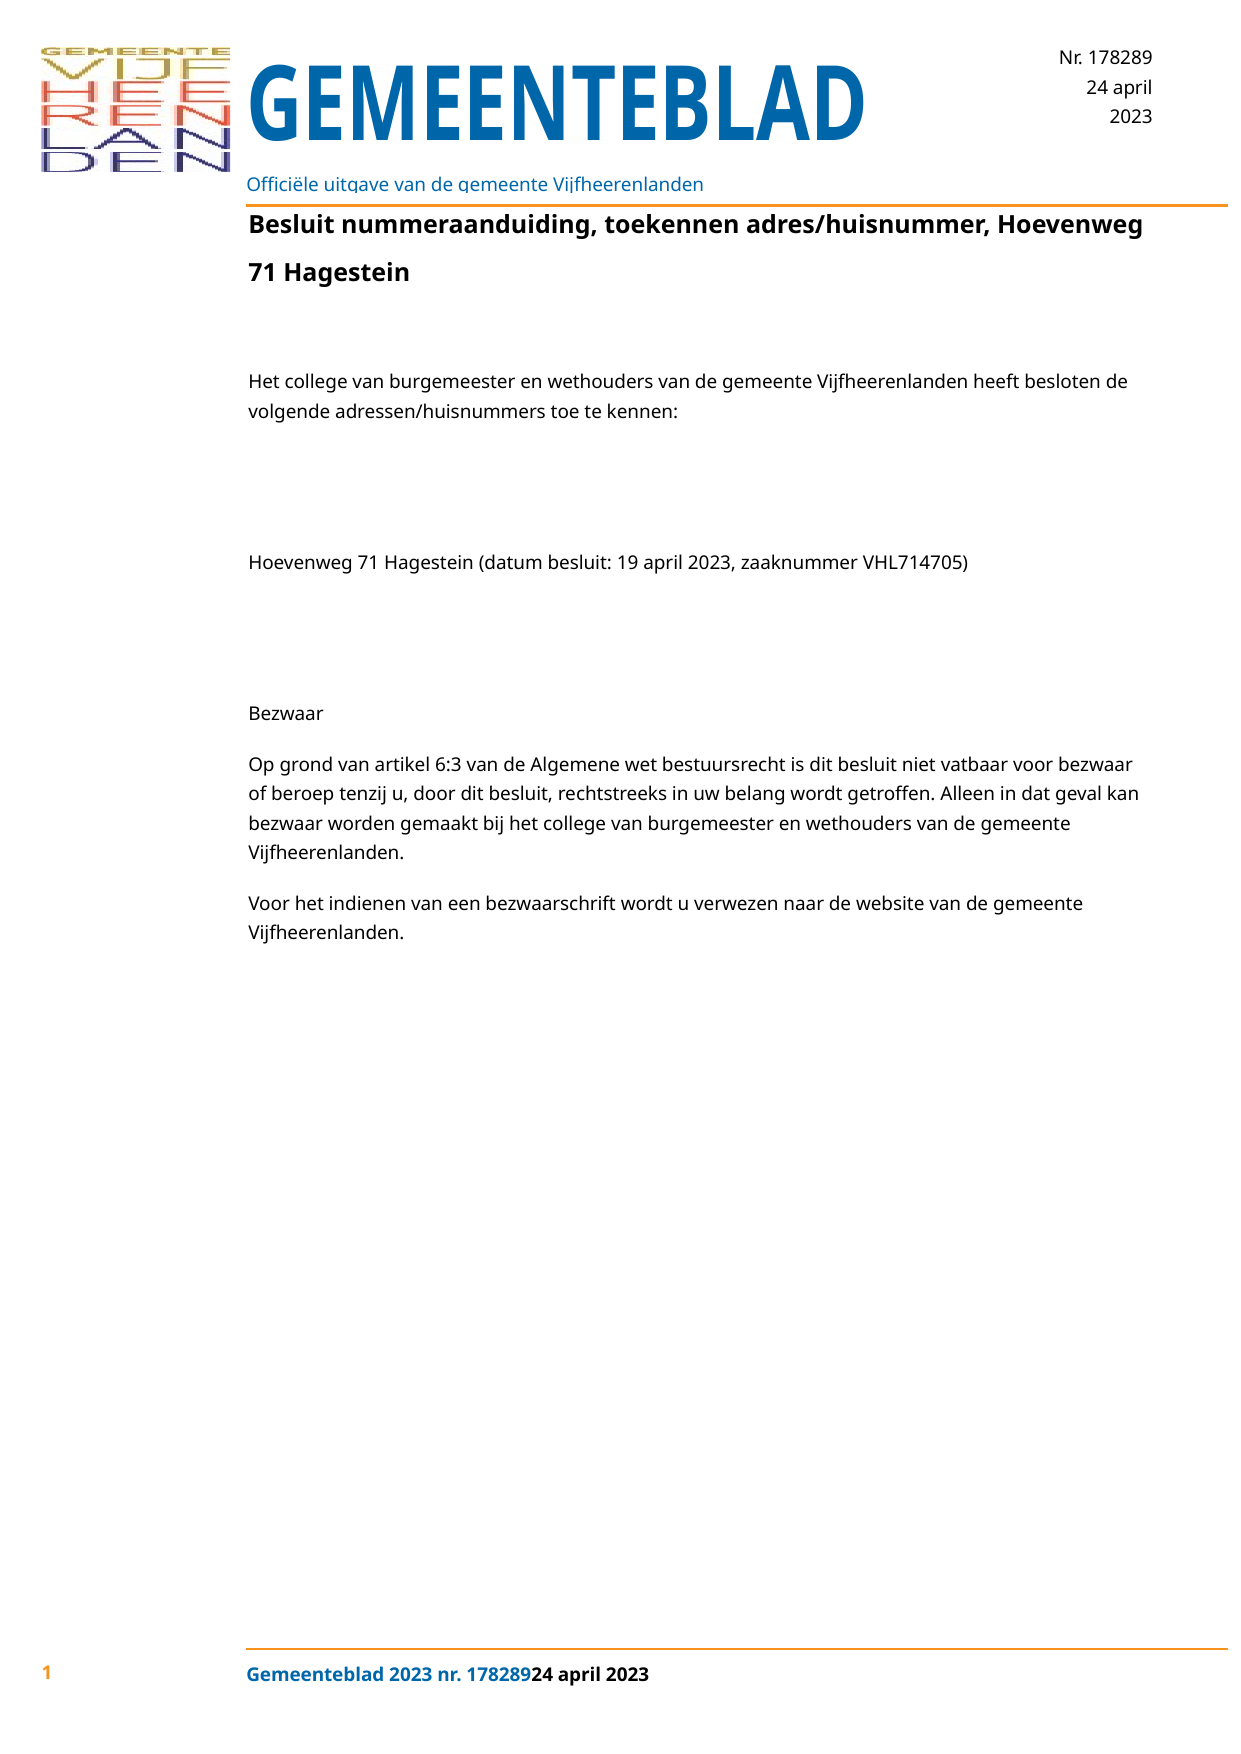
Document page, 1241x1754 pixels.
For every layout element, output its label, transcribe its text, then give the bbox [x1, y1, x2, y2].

picture [41, 47, 231, 172]
text Het college van burgemeester en wethouders van de gemeente Vijfheerenlanden heeft besloten de volgende adressen/huisnummers toe te kennen: [248, 368, 1152, 424]
text Besluit nummeraanduiding, toekennen adres/huisnummer, Hoevenweg 71 Hagestein [248, 207, 1152, 288]
text Hoevenweg 71 Hagestein (datum besluit: 19 april 2023, zaaknummer VHL714705) [248, 549, 1152, 575]
text Op grond van artikel 6:3 van de Algemene wet bestuursrecht is dit besluit niet vatbaar voor bezwaar of beroep tenzij u, door dit besluit, rechtstreeks in uw belang wordt getroffen. Alleen in dat geval kan bezwaar worden gemaakt bij het college van burgemeester en wethouders van de gemeente Vijfheerenlanden. [248, 751, 1152, 865]
text Bezwaar [248, 700, 1152, 726]
text Voor het indienen van een bezwaarschrift wordt u verwezen naar de website van de gemeente Vijfheerenlanden. [248, 890, 1152, 945]
